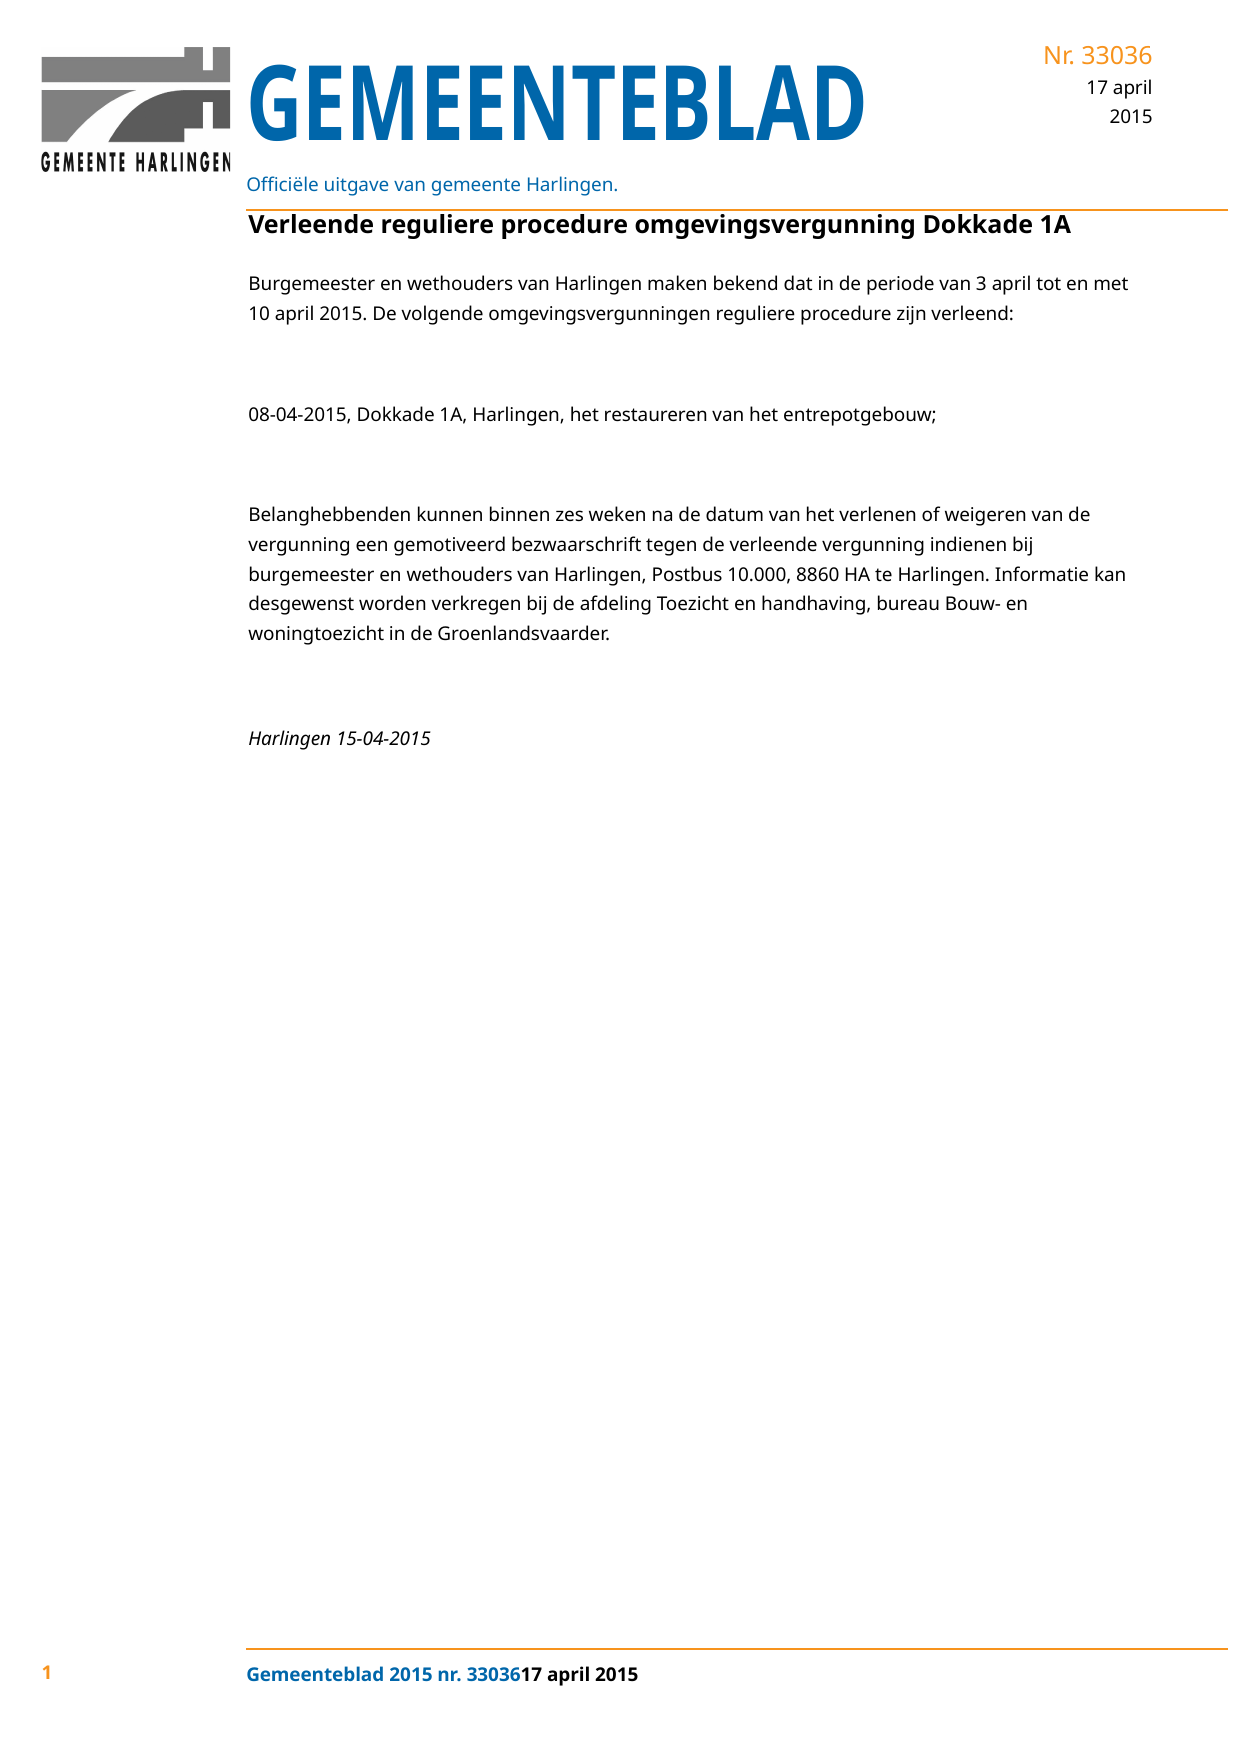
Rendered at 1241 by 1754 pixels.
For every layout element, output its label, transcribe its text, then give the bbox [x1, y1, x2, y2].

text Verleende reguliere procedure omgevingsvergunning Dokkade 1A [248, 211, 1152, 241]
text Belanghebbenden kunnen binnen zes weken na de datum van het verlenen of weigeren van de vergunning een gemotiveerd bezwaarschrift tegen de verleende vergunning indienen bij burgemeester en wethouders van Harlingen, Postbus 10.000, 8860 HA te Harlingen. Informatie kan desgewenst worden verkregen bij de afdeling Toezicht en handhaving, bureau Bouw- en woningtoezicht in de Groenlandsvaarder. [248, 502, 1152, 646]
text Harlingen 15-04-2015 [248, 726, 1152, 751]
picture [41, 47, 231, 172]
text Burgemeester en wethouders van Harlingen maken bekend dat in de periode van 3 april tot en met 10 april 2015. De volgende omgevingsvergunningen reguliere procedure zijn verleend: [248, 270, 1152, 326]
text 08-04-2015, Dokkade 1A, Harlingen, het restaureren van het entrepotgebouw; [248, 401, 1152, 426]
